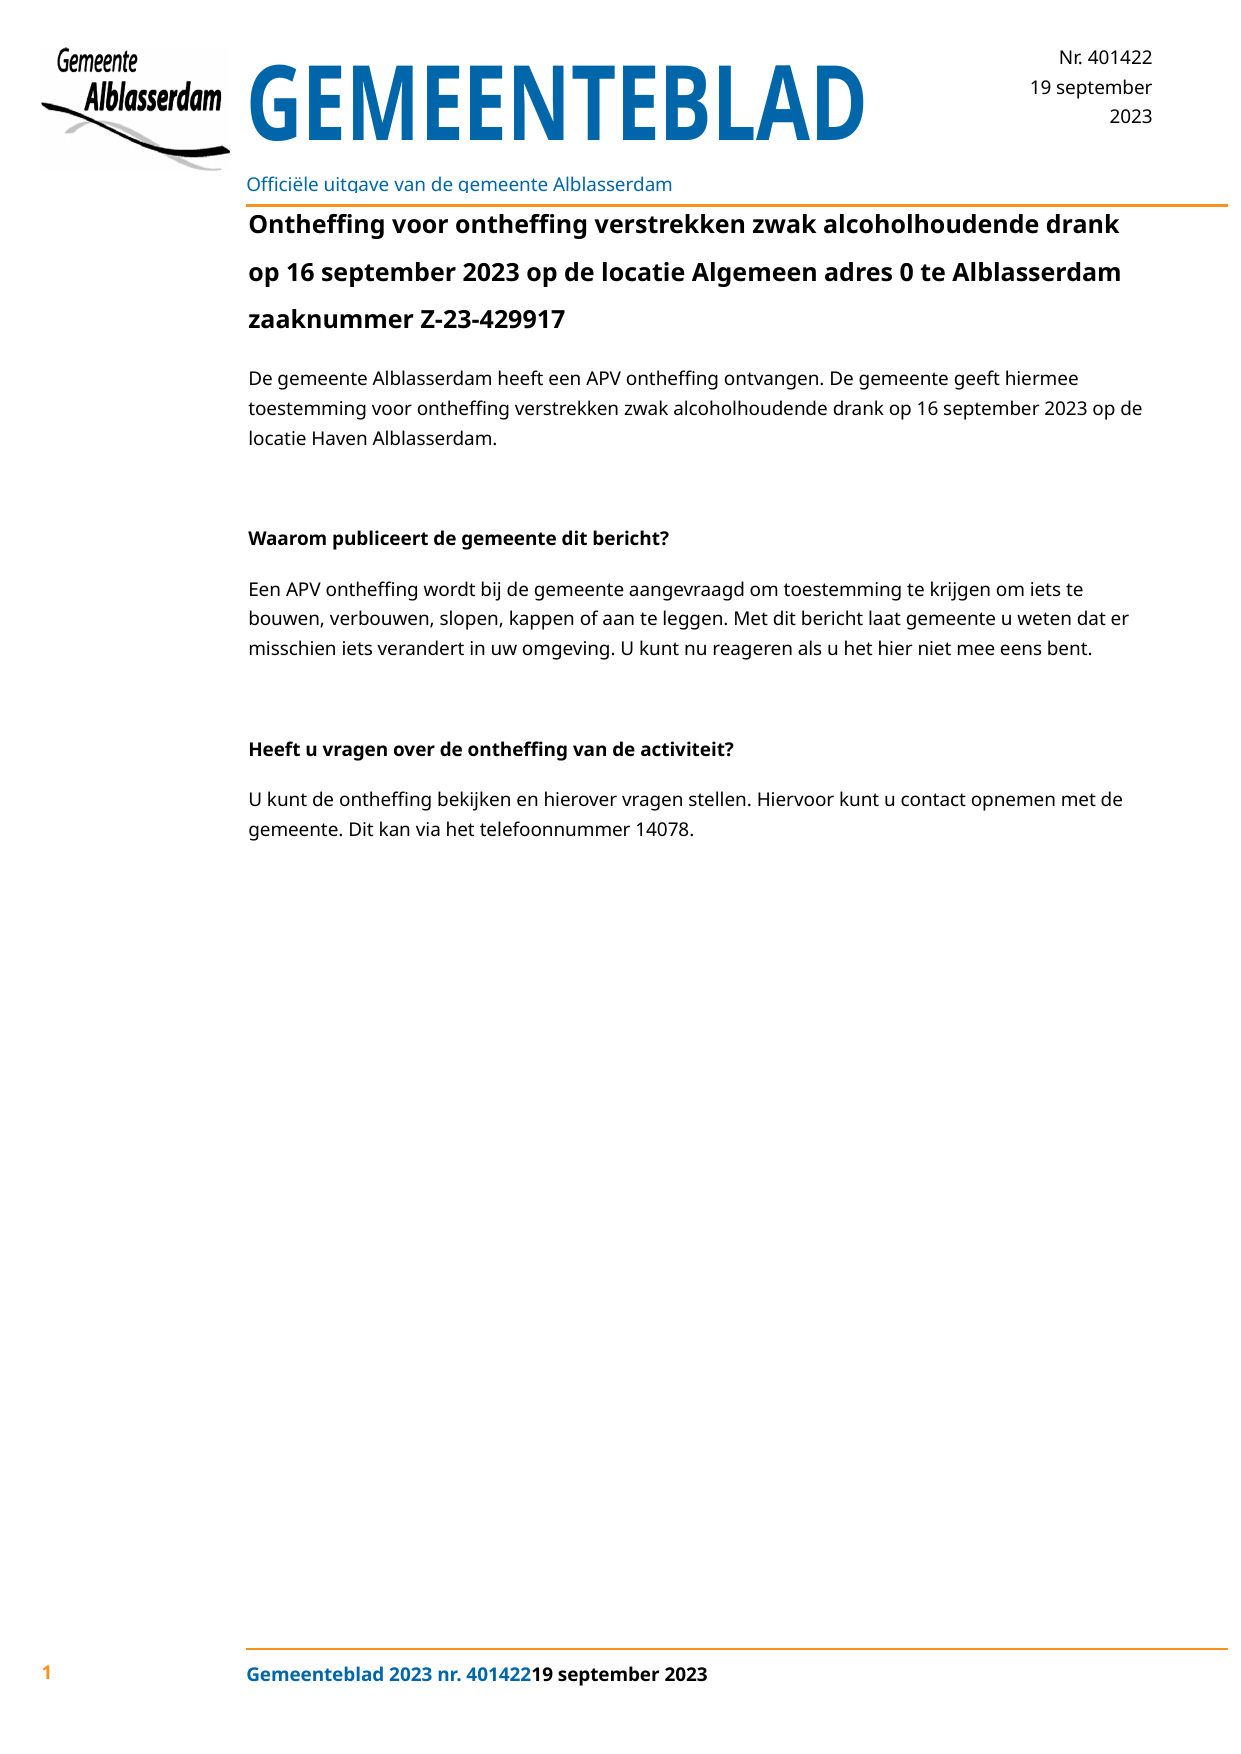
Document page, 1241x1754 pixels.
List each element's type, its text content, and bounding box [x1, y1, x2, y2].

text Een APV ontheffing wordt bij de gemeente aangevraagd om toestemming te krijgen om iets te bouwen, verbouwen, slopen, kappen of aan te leggen. Met dit bericht laat gemeente u weten dat er misschien iets verandert in uw omgeving. U kunt nu reageren als u het hier niet mee eens bent. [248, 576, 1152, 661]
text Waarom publiceert de gemeente dit bericht? [248, 526, 1152, 551]
text Ontheffing voor ontheffing verstrekken zwak alcoholhoudende drank op 16 september 2023 op de locatie Algemeen adres 0 te Alblasserdam zaaknummer Z-23-429917 [248, 207, 1152, 336]
text Heeft u vragen over de ontheffing van de activiteit? [248, 736, 1152, 762]
picture [41, 47, 231, 172]
text U kunt de ontheffing bekijken en hierover vragen stellen. Hiervoor kunt u contact opnemen met de gemeente. Dit kan via het telefoonnummer 14078. [248, 786, 1152, 842]
text De gemeente Alblasserdam heeft een APV ontheffing ontvangen. De gemeente geeft hiermee toestemming voor ontheffing verstrekken zwak alcoholhoudende drank op 16 september 2023 op de locatie Haven Alblasserdam. [248, 366, 1152, 450]
